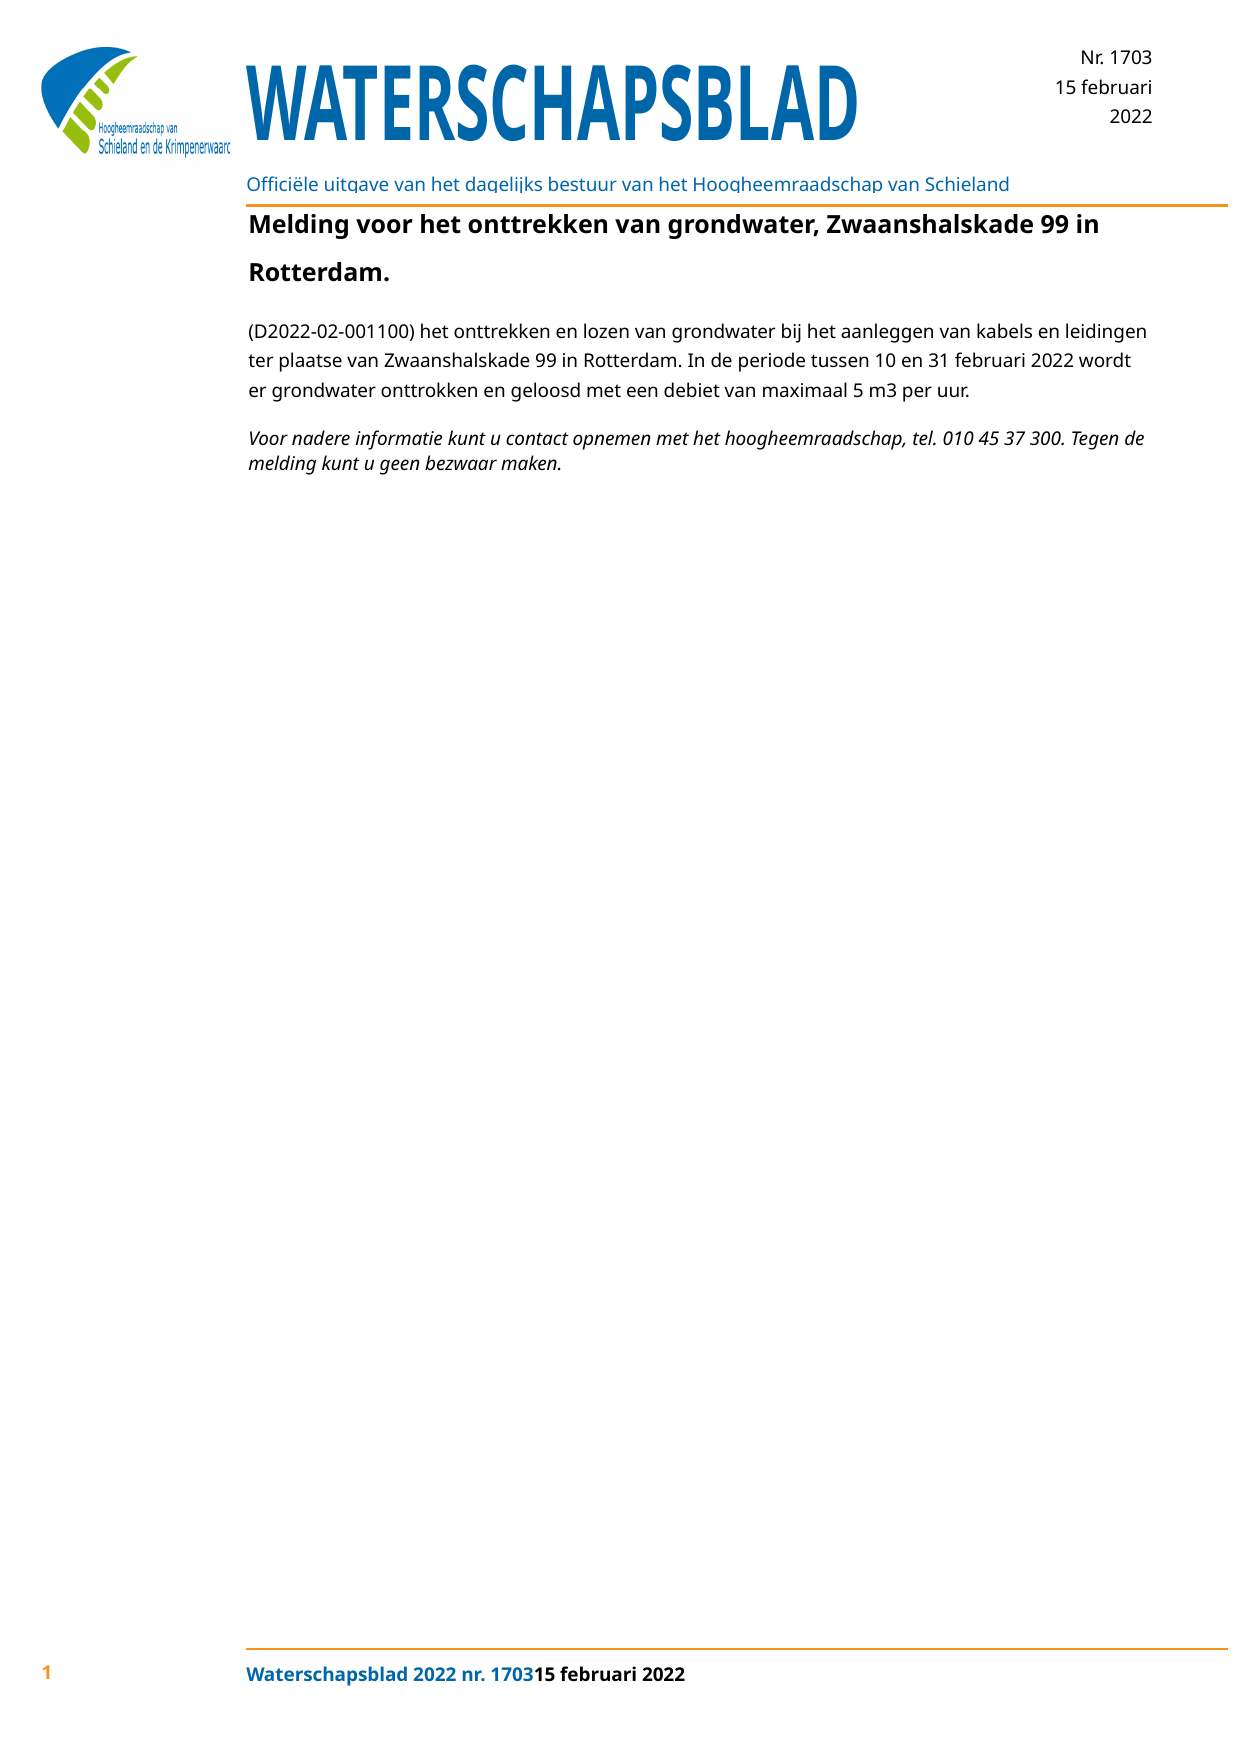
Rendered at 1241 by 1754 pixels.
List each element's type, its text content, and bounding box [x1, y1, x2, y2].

picture [41, 47, 231, 172]
text (D2022-02-001100) het onttrekken en lozen van grondwater bij het aanleggen van kabels en leidingen ter plaatse van Zwaanshalskade 99 in Rotterdam. In de periode tussen 10 en 31 februari 2022 wordt er grondwater onttrokken en geloosd met een debiet van maximaal 5 m3 per uur. [248, 318, 1152, 403]
text Voor nadere informatie kunt u contact opnemen met het hoogheemraadschap, tel. 010 45 37 300. Tegen de melding kunt u geen bezwaar maken. [248, 425, 1152, 476]
text Melding voor het onttrekken van grondwater, Zwaanshalskade 99 in Rotterdam. [248, 207, 1152, 288]
